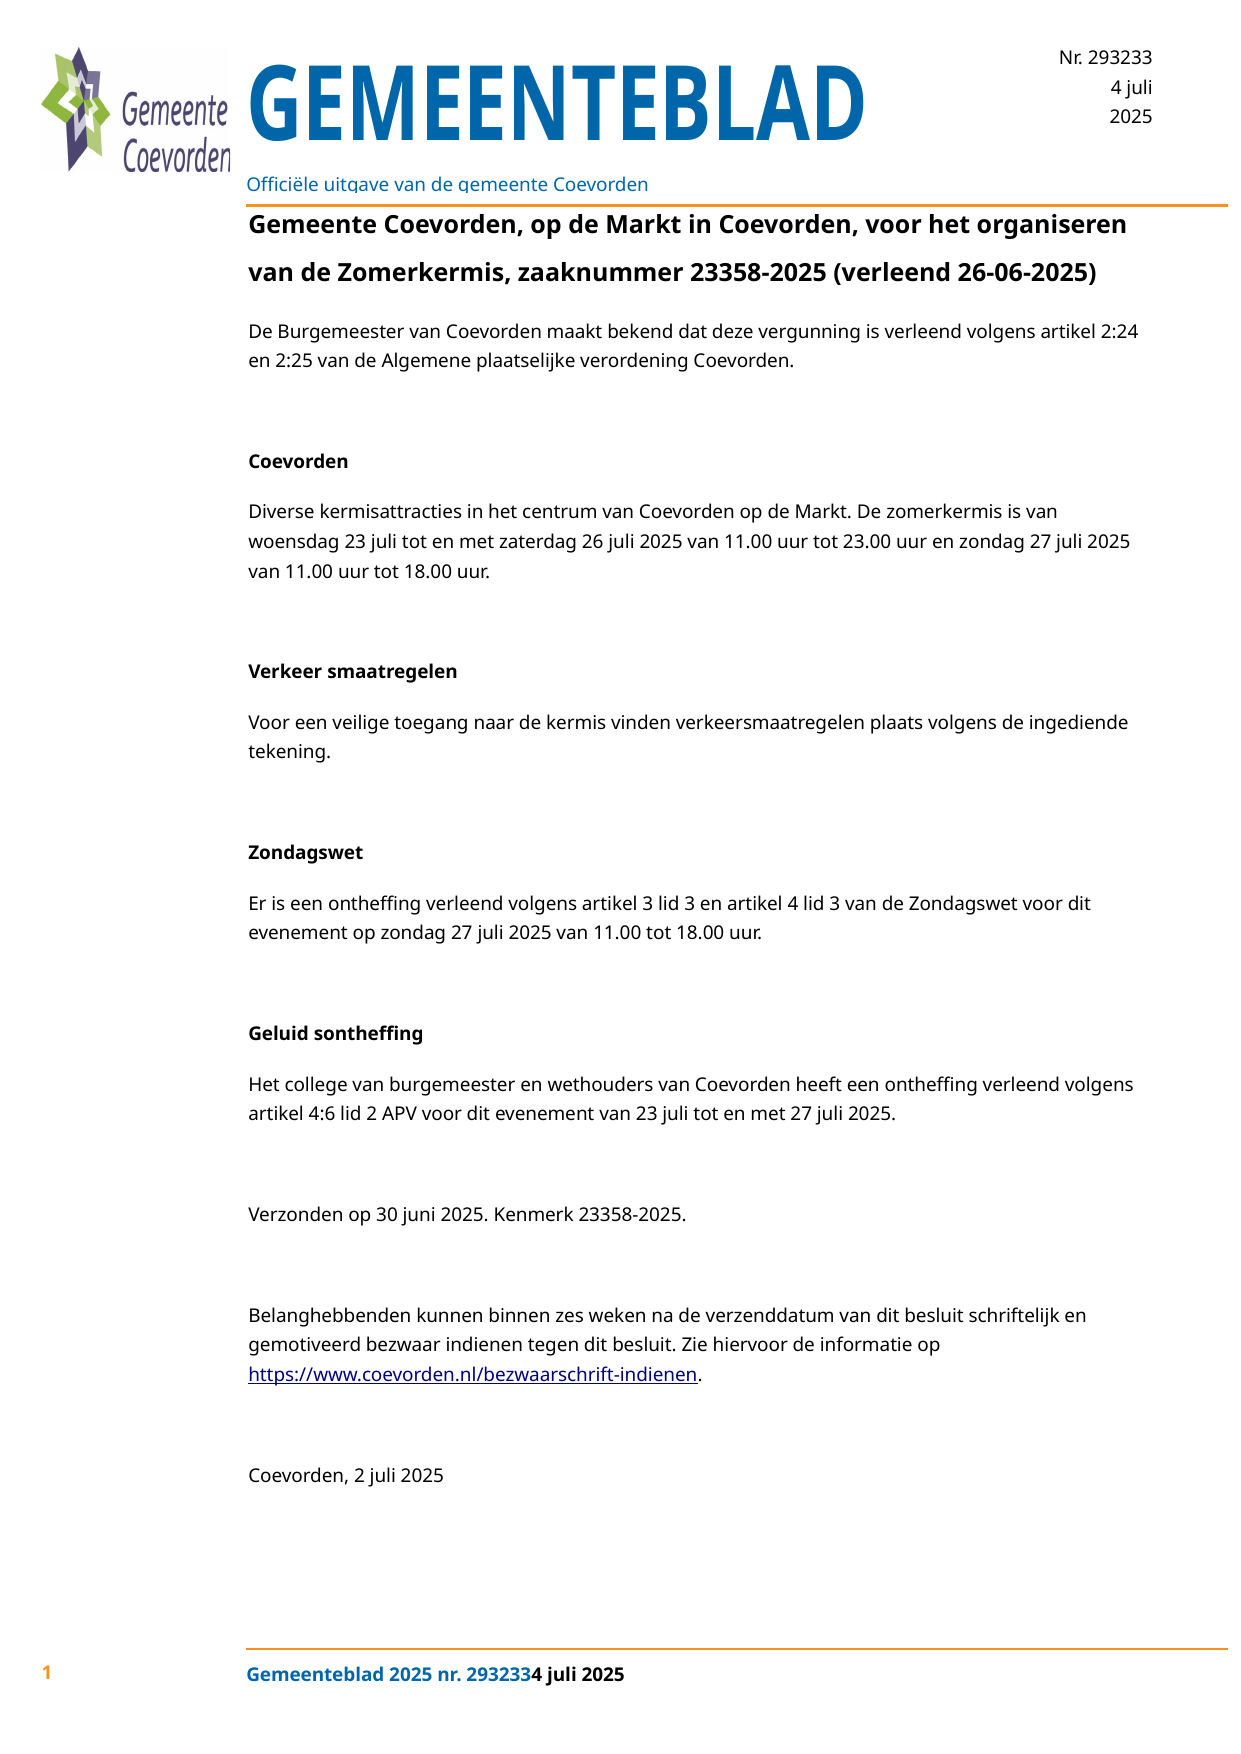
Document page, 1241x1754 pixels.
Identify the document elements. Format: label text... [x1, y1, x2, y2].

text Het college van burgemeester en wethouders van Coevorden heeft een ontheffing verleend volgens artikel 4:6 lid 2 APV voor dit evenement van 23 juli tot en met 27 juli 2025. [248, 1071, 1152, 1126]
text De Burgemeester van Coevorden maakt bekend dat deze vergunning is verleend volgens artikel 2:24 en 2:25 van de Algemene plaatselijke verordening Coevorden. [248, 318, 1152, 373]
text Gemeente Coevorden, op de Markt in Coevorden, voor het organiseren van de Zomerkermis, zaaknummer 23358-2025 (verleend 26-06-2025) [248, 207, 1152, 288]
text Voor een veilige toegang naar de kermis vinden verkeersmaatregelen plaats volgens de ingediende tekening. [248, 709, 1152, 764]
text Zondagswet [248, 839, 1152, 865]
text Belanghebbenden kunnen binnen zes weken na de verzenddatum van dit besluit schriftelijk en gemotiveerd bezwaar indienen tegen dit besluit. Zie hiervoor de informatie op https://www.coevorden.nl/bezwaarschrift-indienen. [248, 1302, 1152, 1387]
text Coevorden, 2 juli 2025 [248, 1462, 1152, 1488]
text Diverse kermisattracties in het centrum van Coevorden op de Markt. De zomerkermis is van woensdag 23 juli tot en met zaterdag 26 juli 2025 van 11.00 uur tot 23.00 uur en zondag 27 juli 2025 van 11.00 uur tot 18.00 uur. [248, 499, 1152, 584]
text Er is een ontheffing verleend volgens artikel 3 lid 3 en artikel 4 lid 3 van de Zondagswet voor dit evenement op zondag 27 juli 2025 van 11.00 tot 18.00 uur. [248, 890, 1152, 945]
picture [41, 47, 231, 172]
text Verzonden op 30 juni 2025. Kenmerk 23358-2025. [248, 1201, 1152, 1227]
text Geluid sontheffing [248, 1020, 1152, 1046]
text Verkeer smaatregelen [248, 659, 1152, 684]
text Coevorden [248, 448, 1152, 474]
